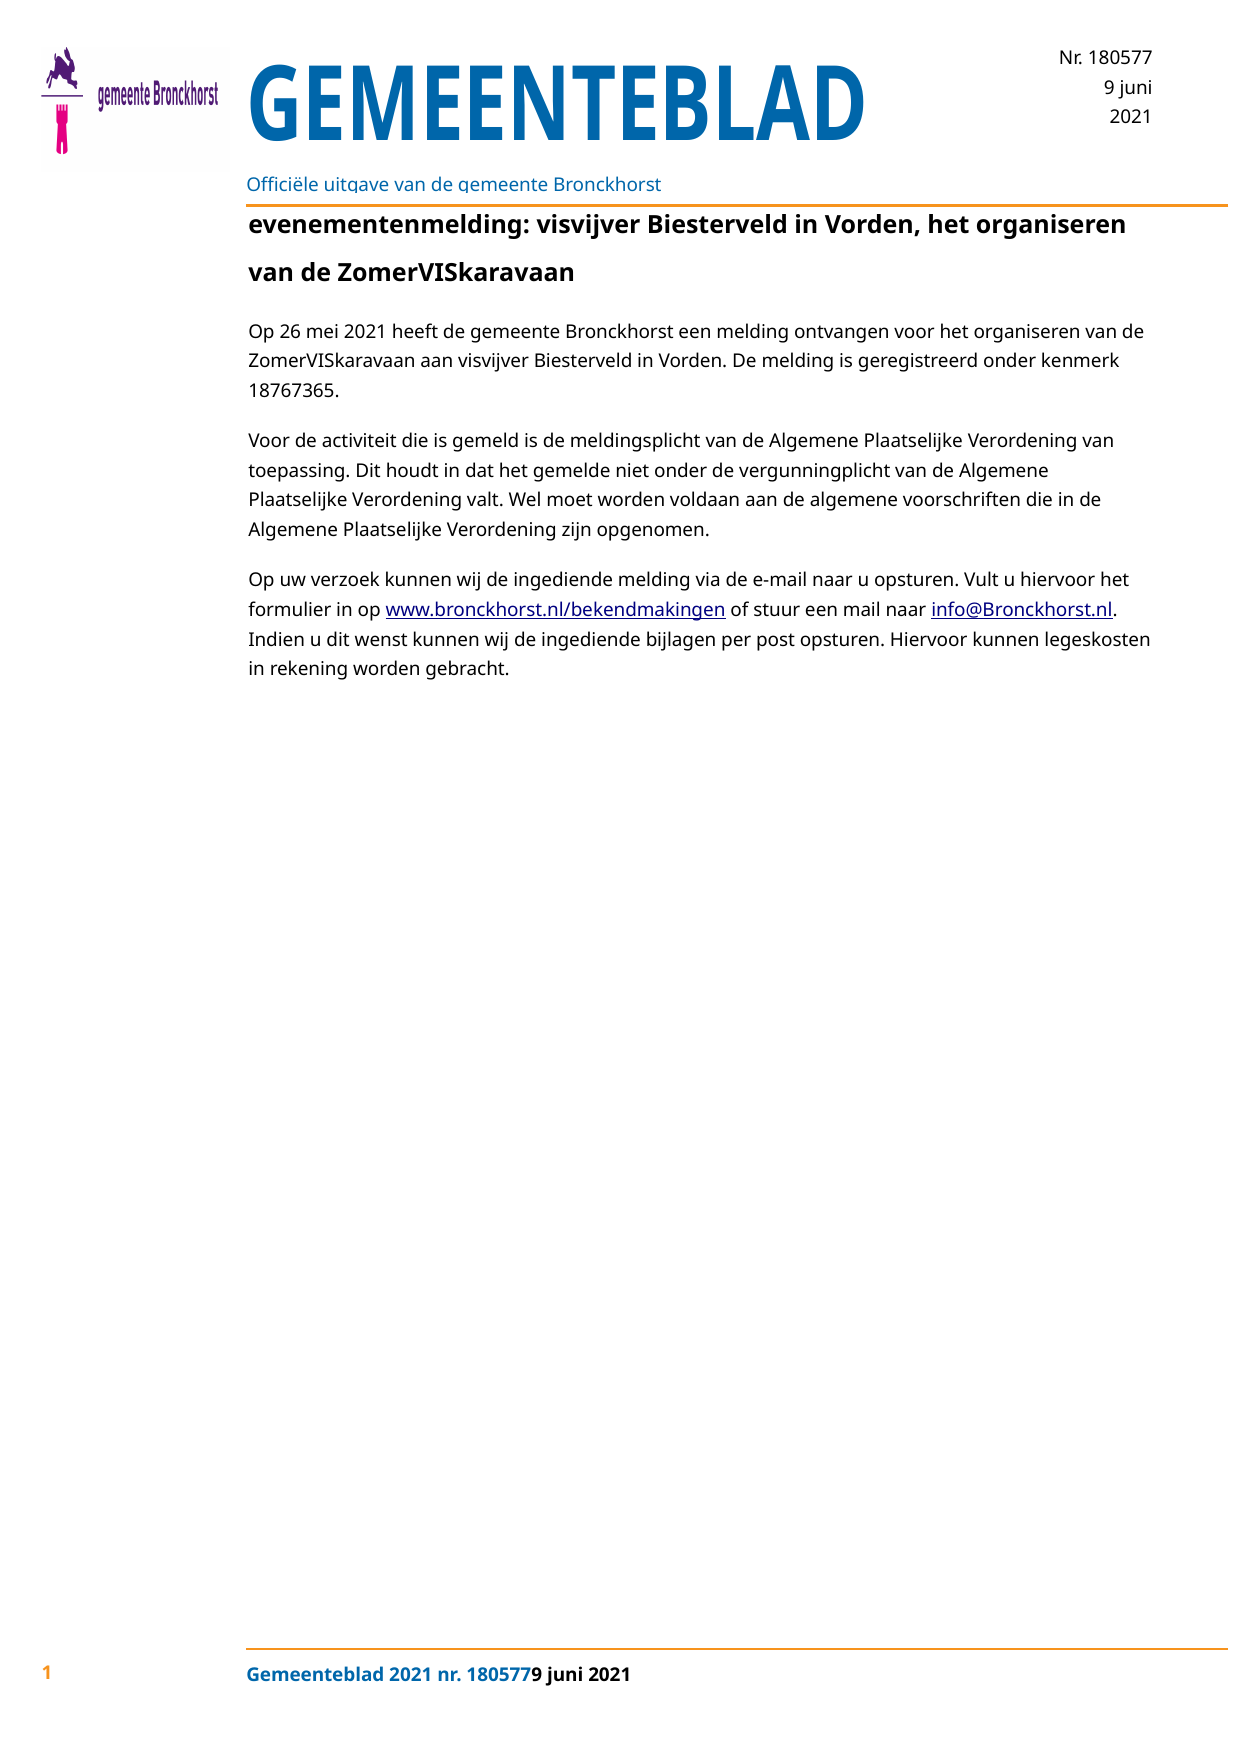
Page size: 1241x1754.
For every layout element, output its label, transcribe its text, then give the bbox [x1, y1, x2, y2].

text Op uw verzoek kunnen wij de ingediende melding via de e-mail naar u opsturen. Vult u hiervoor het formulier in op www.bronckhorst.nl/bekendmakingen of stuur een mail naar info@Bronckhorst.nl. Indien u dit wenst kunnen wij de ingediende bijlagen per post opsturen. Hiervoor kunnen legeskosten in rekening worden gebracht. [248, 567, 1152, 681]
text evenementenmelding: visvijver Biesterveld in Vorden, het organiseren van de ZomerVISkaravaan [248, 207, 1152, 288]
picture [41, 47, 231, 172]
text Op 26 mei 2021 heeft de gemeente Bronckhorst een melding ontvangen voor het organiseren van de ZomerVISkaravaan aan visvijver Biesterveld in Vorden. De melding is geregistreerd onder kenmerk 18767365. [248, 318, 1152, 403]
text Voor de activiteit die is gemeld is de meldingsplicht van de Algemene Plaatselijke Verordening van toepassing. Dit houdt in dat het gemelde niet onder de vergunningplicht van de Algemene Plaatselijke Verordening valt. Wel moet worden voldaan aan de algemene voorschriften die in de Algemene Plaatselijke Verordening zijn opgenomen. [248, 427, 1152, 542]
